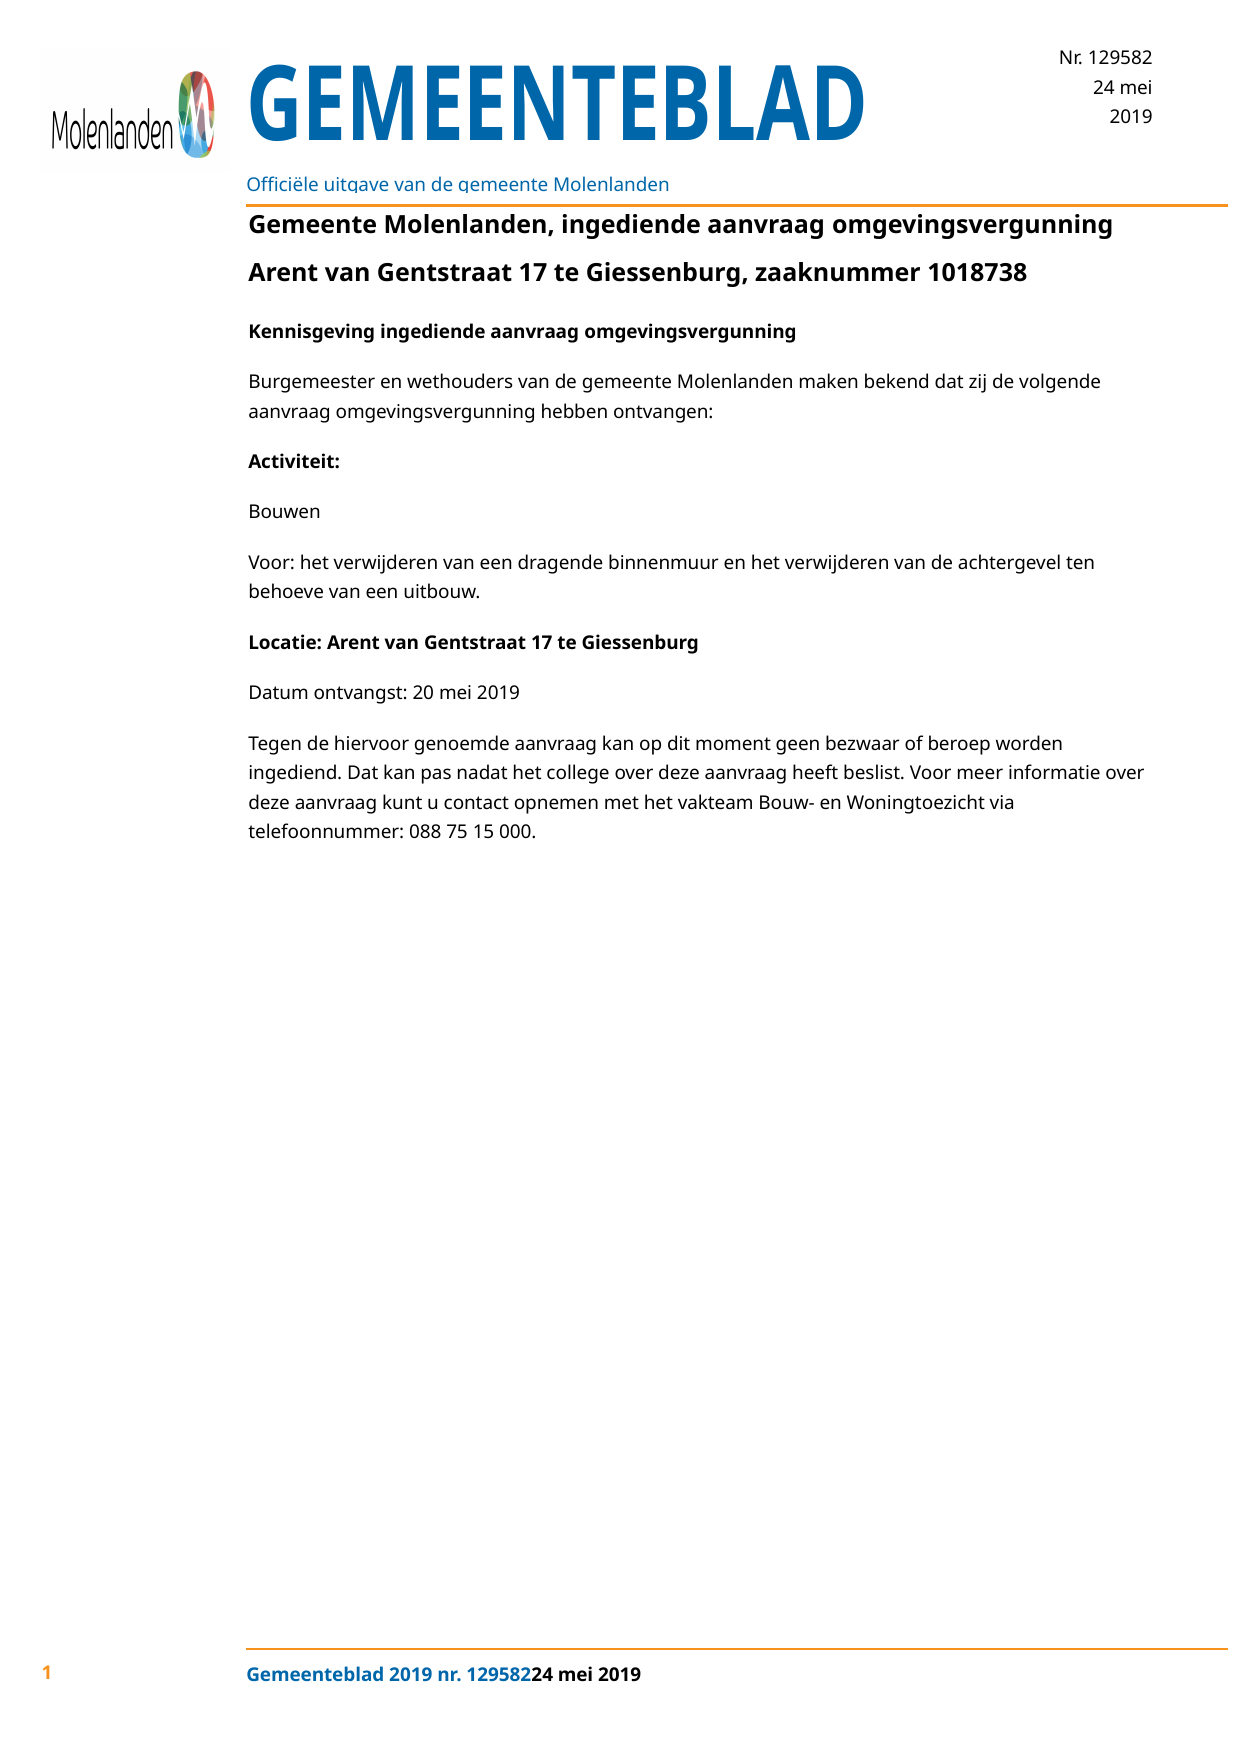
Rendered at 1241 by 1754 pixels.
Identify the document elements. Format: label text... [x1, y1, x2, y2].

text Bouwen [248, 499, 1152, 524]
text Gemeente Molenlanden, ingediende aanvraag omgevingsvergunning Arent van Gentstraat 17 te Giessenburg, zaaknummer 1018738 [248, 207, 1152, 288]
text Burgemeester en wethouders van de gemeente Molenlanden maken bekend dat zij de volgende aanvraag omgevingsvergunning hebben ontvangen: [248, 368, 1152, 424]
text Tegen de hiervoor genoemde aanvraag kan op dit moment geen bezwaar of beroep worden ingediend. Dat kan pas nadat het college over deze aanvraag heeft beslist. Voor meer informatie over deze aanvraag kunt u contact opnemen met het vakteam Bouw- en Woningtoezicht via telefoonnummer: 088 75 15 000. [248, 730, 1152, 844]
text Activiteit: [248, 448, 1152, 474]
text Datum ontvangst: 20 mei 2019 [248, 679, 1152, 705]
text Voor: het verwijderen van een dragende binnenmuur en het verwijderen van de achtergevel ten behoeve van een uitbouw. [248, 549, 1152, 604]
text Locatie: Arent van Gentstraat 17 te Giessenburg [248, 629, 1152, 655]
text Kennisgeving ingediende aanvraag omgevingsvergunning [248, 318, 1152, 344]
picture [41, 47, 231, 172]
